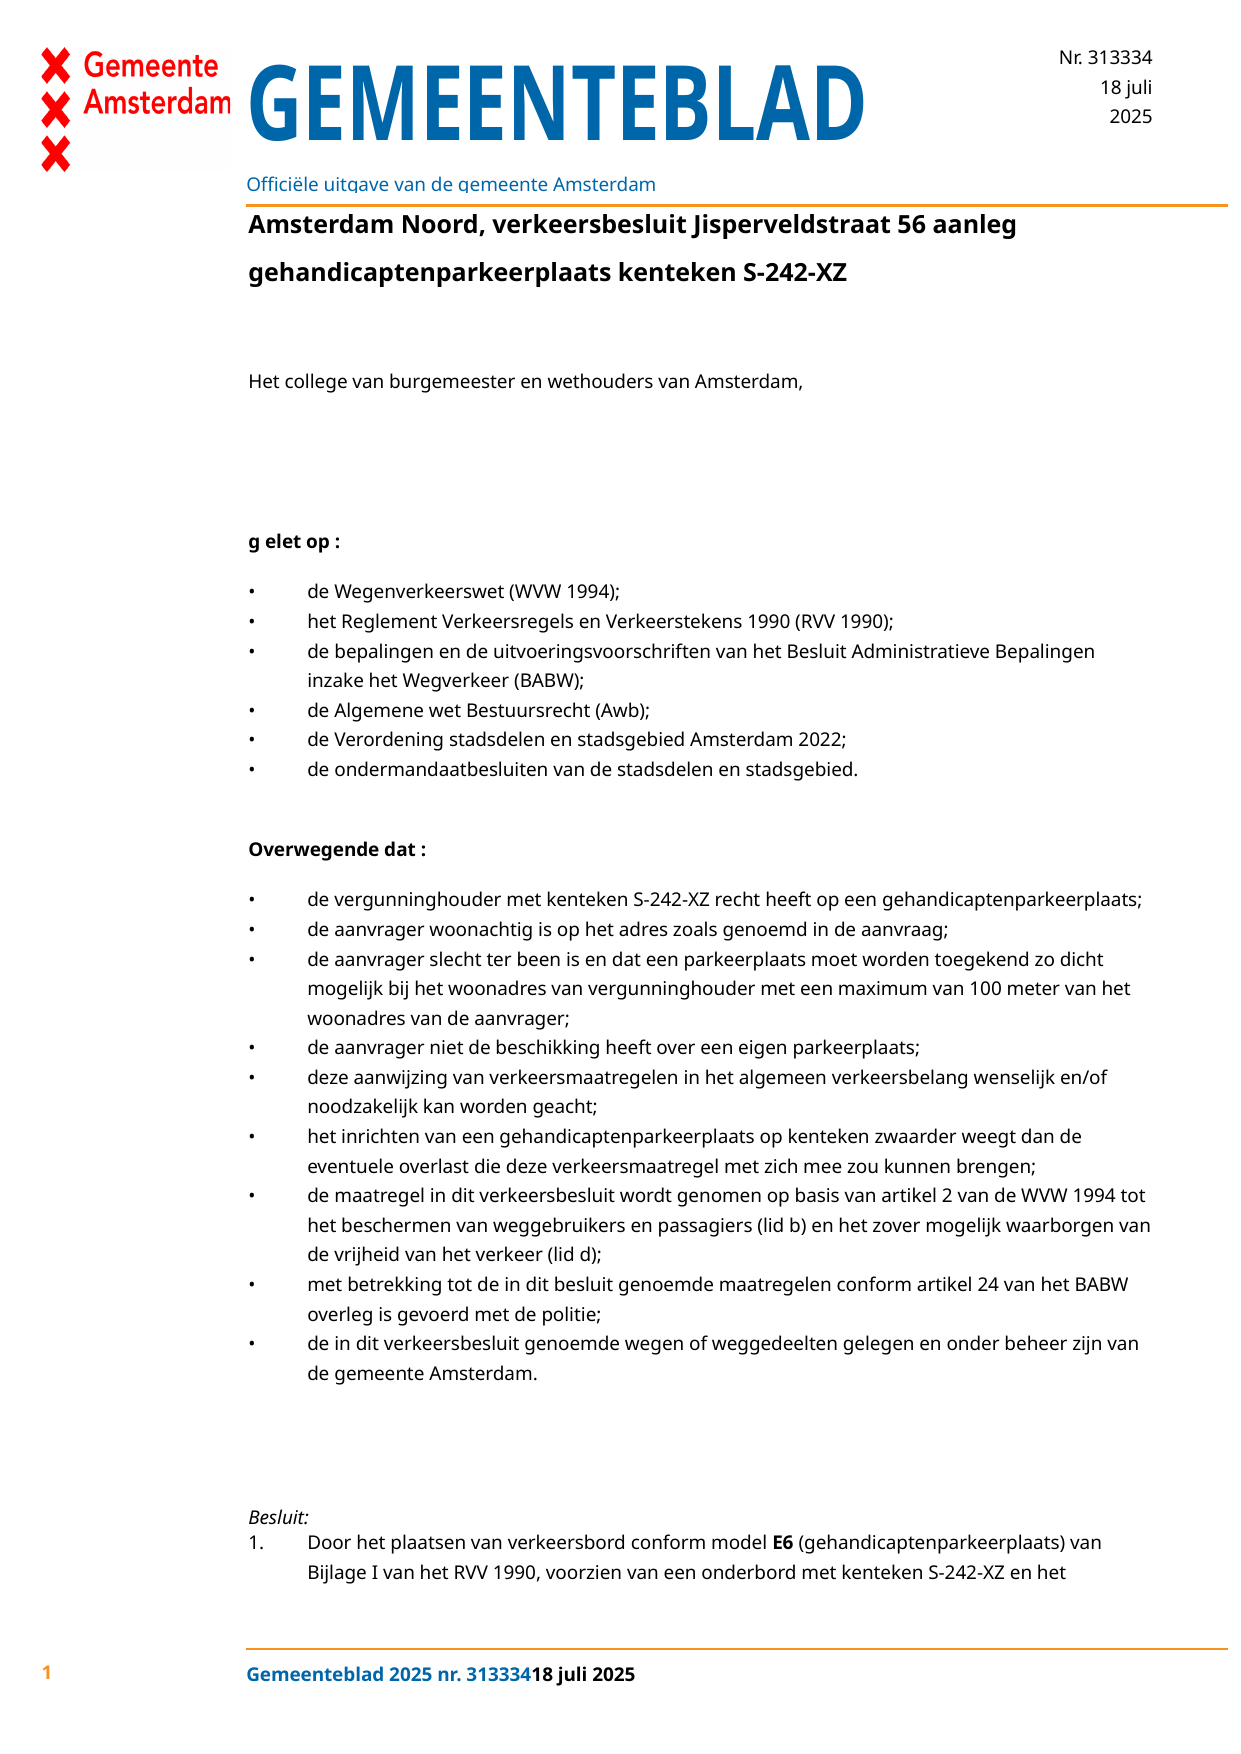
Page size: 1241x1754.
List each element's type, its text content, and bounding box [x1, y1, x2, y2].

list de Verordening stadsdelen en stadsgebied Amsterdam 2022; [248, 727, 1152, 752]
text Besluit: [248, 1504, 1152, 1529]
list het inrichten van een gehandicaptenparkeerplaats op kenteken zwaarder weegt dan de eventuele overlast die deze verkeersmaatregel met zich mee zou kunnen brengen; [248, 1123, 1152, 1178]
list de Wegenverkeerswet (WVW 1994); [248, 579, 1152, 604]
list met betrekking tot de in dit besluit genoemde maatregelen conform artikel 24 van het BABW overleg is gevoerd met de politie; [248, 1271, 1152, 1326]
list de aanvrager slecht ter been is en dat een parkeerplaats moet worden toegekend zo dicht mogelijk bij het woonadres van vergunninghouder met een maximum van 100 meter van het woonadres van de aanvrager; [248, 946, 1152, 1031]
list de maatregel in dit verkeersbesluit wordt genomen op basis van artikel 2 van de WVW 1994 tot het beschermen van weggebruikers en passagiers (lid b) en het zover mogelijk waarborgen van de vrijheid van het verkeer (lid d); [248, 1182, 1152, 1267]
text Het college van burgemeester en wethouders van Amsterdam, [248, 368, 1152, 394]
list het Reglement Verkeersregels en Verkeerstekens 1990 (RVV 1990); [248, 608, 1152, 634]
text Amsterdam Noord, verkeersbesluit Jisperveldstraat 56 aanleg gehandicaptenparkeerplaats kenteken S-242-XZ [248, 207, 1152, 288]
list de aanvrager niet de beschikking heeft over een eigen parkeerplaats; [248, 1034, 1152, 1060]
list Door het plaatsen van verkeersbord conform model E6 (gehandicaptenparkeerplaats) van Bijlage I van het RVV 1990, voorzien van een onderbord met kenteken S-242-XZ en het [248, 1529, 1152, 1585]
list de in dit verkeersbesluit genoemde wegen of weggedeelten gelegen en onder beheer zijn van de gemeente Amsterdam. [248, 1330, 1152, 1386]
picture [41, 47, 231, 172]
text g elet op : [248, 528, 1152, 554]
list de bepalingen en de uitvoeringsvoorschriften van het Besluit Administratieve Bepalingen inzake het Wegverkeer (BABW); [248, 638, 1152, 693]
list de Algemene wet Bestuursrecht (Awb); [248, 697, 1152, 723]
list de vergunninghouder met kenteken S-242-XZ recht heeft op een gehandicaptenparkeerplaats; [248, 887, 1152, 912]
list de aanvrager woonachtig is op het adres zoals genoemd in de aanvraag; [248, 916, 1152, 942]
list deze aanwijzing van verkeersmaatregelen in het algemeen verkeersbelang wenselijk en/of noodzakelijk kan worden geacht; [248, 1064, 1152, 1119]
text Overwegende dat : [248, 836, 1152, 862]
list de ondermandaatbesluiten van de stadsdelen en stadsgebied. [248, 756, 1152, 782]
